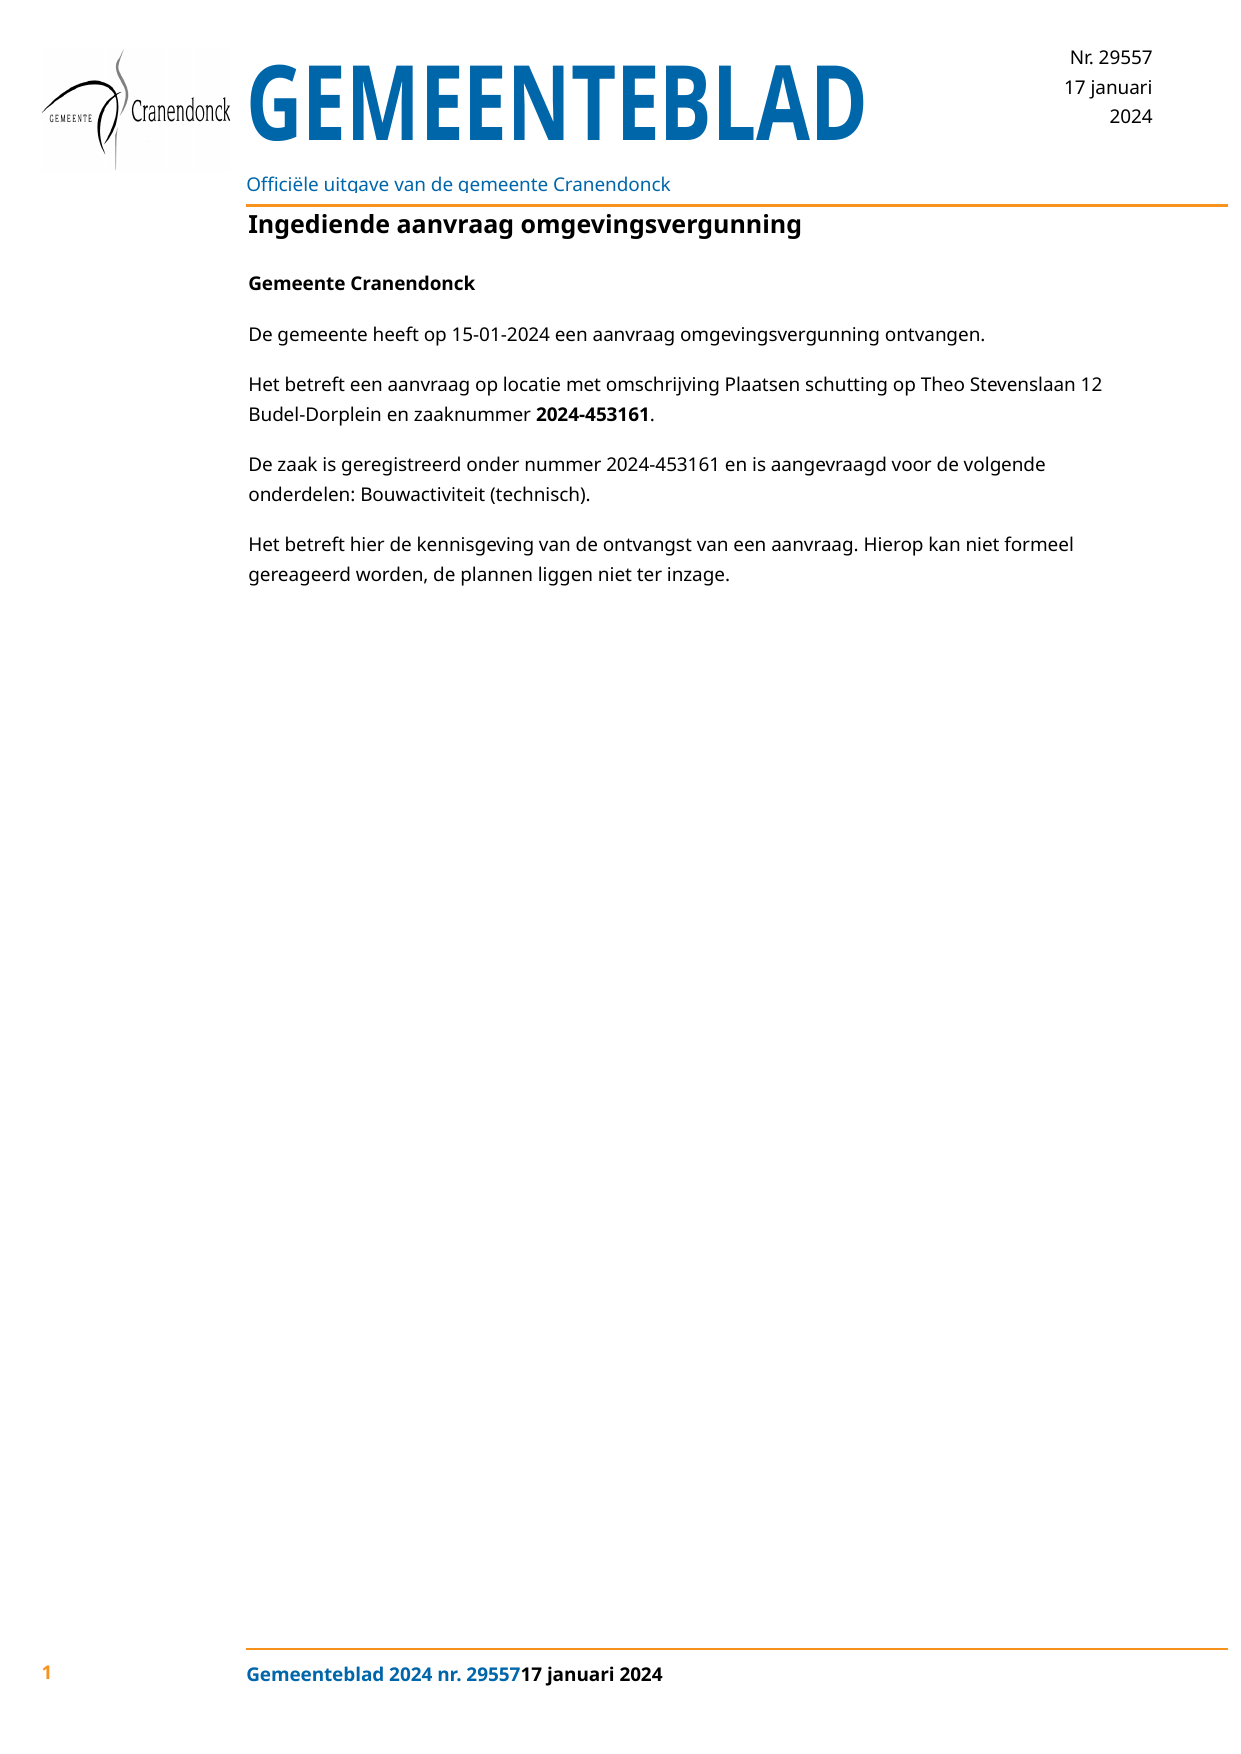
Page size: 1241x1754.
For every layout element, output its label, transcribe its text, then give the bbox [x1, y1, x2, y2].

text Het betreft hier de kennisgeving van de ontvangst van een aanvraag. Hierop kan niet formeel gereageerd worden, de plannen liggen niet ter inzage. [248, 531, 1152, 586]
text De gemeente heeft op 15-01-2024 een aanvraag omgevingsvergunning ontvangen. [248, 321, 1152, 346]
text Gemeente Cranendonck [248, 270, 1152, 296]
text De zaak is geregistreerd onder nummer 2024-453161 en is aangevraagd voor de volgende onderdelen: Bouwactiviteit (technisch). [248, 451, 1152, 506]
text Het betreft een aanvraag op locatie met omschrijving Plaatsen schutting op Theo Stevenslaan 12 Budel-Dorplein en zaaknummer 2024-453161. [248, 371, 1152, 426]
text Ingediende aanvraag omgevingsvergunning [248, 207, 1152, 241]
picture [41, 47, 231, 172]
